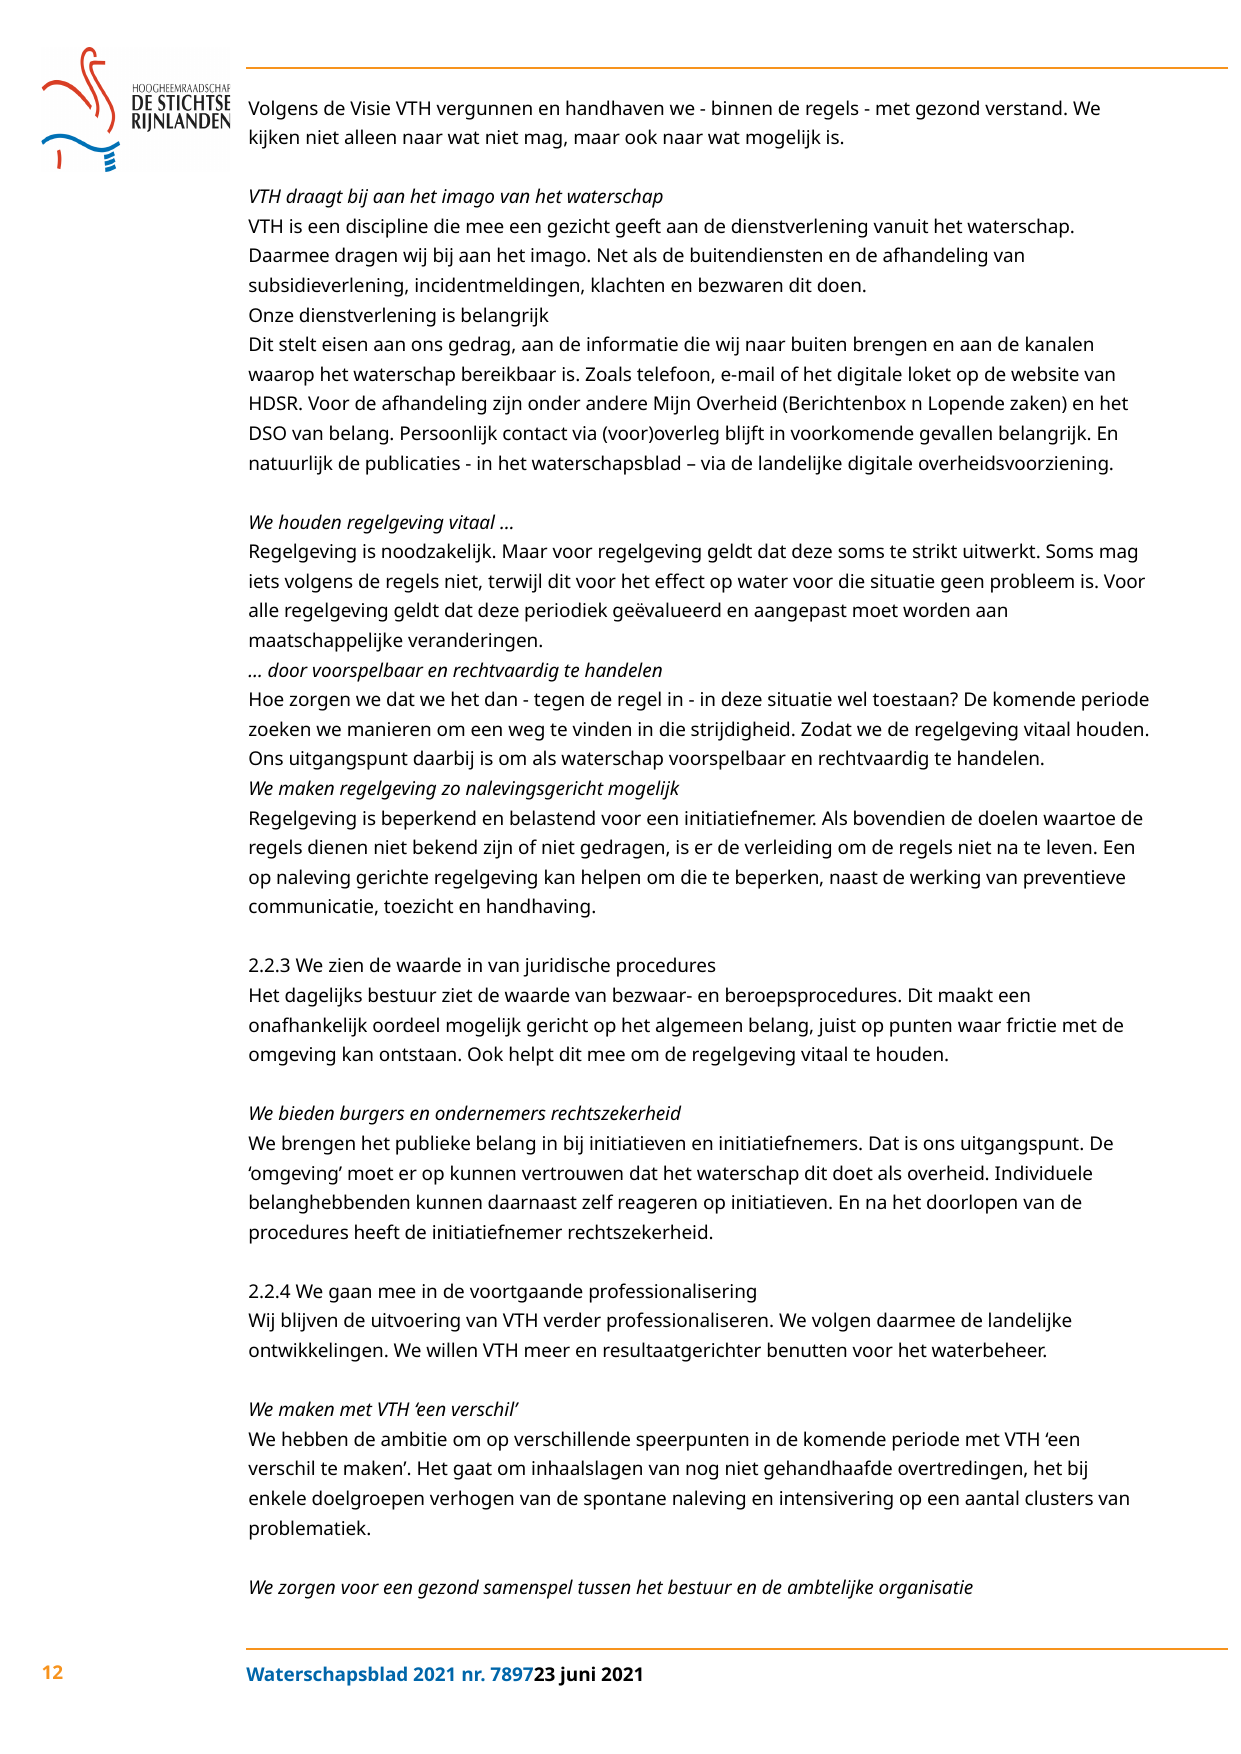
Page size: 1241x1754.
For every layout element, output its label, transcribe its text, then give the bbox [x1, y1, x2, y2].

text We maken met VTH ‘een verschil’ [248, 1396, 1152, 1422]
text 2.2.4 We gaan mee in de voortgaande professionalisering [248, 1278, 1152, 1304]
text Onze dienstverlening is belangrijk [248, 302, 1152, 328]
text Dit stelt eisen aan ons gedrag, aan de informatie die wij naar buiten brengen en aan de kanalen waarop het waterschap bereikbaar is. Zoals telefoon, e-mail of het digitale loket op de website van HDSR. Voor de afhandeling zijn onder andere Mijn Overheid (Berichtenbox n Lopende zaken) en het DSO van belang. Persoonlijk contact via (voor)overleg blijft in voorkomende gevallen belangrijk. En natuurlijk de publicaties - in het waterschapsblad – via de landelijke digitale overheidsvoorziening. [248, 331, 1152, 476]
text We houden regelgeving vitaal … [248, 509, 1152, 535]
text Wij blijven de uitvoering van VTH verder professionaliseren. We volgen daarmee de landelijke ontwikkelingen. We willen VTH meer en resultaatgerichter benutten voor het waterbeheer. [248, 1308, 1152, 1363]
text We zorgen voor een gezond samenspel tussen het bestuur en de ambtelijke organisatie [248, 1574, 1152, 1600]
text We maken regelgeving zo nalevingsgericht mogelijk [248, 775, 1152, 801]
text We brengen het publieke belang in bij initiatieven en initiatiefnemers. Dat is ons uitgangspunt. De ‘omgeving’ moet er op kunnen vertrouwen dat het waterschap dit doet als overheid. Individuele belanghebbenden kunnen daarnaast zelf reageren op initiatieven. En na het doorlopen van de procedures heeft de initiatiefnemer rechtszekerheid. [248, 1130, 1152, 1245]
text Het dagelijks bestuur ziet de waarde van bezwaar- en beroepsprocedures. Dit maakt een onafhankelijk oordeel mogelijk gericht op het algemeen belang, juist op punten waar frictie met de omgeving kan ontstaan. Ook helpt dit mee om de regelgeving vitaal te houden. [248, 982, 1152, 1067]
text 2.2.3 We zien de waarde in van juridische procedures [248, 953, 1152, 978]
text We bieden burgers en ondernemers rechtszekerheid [248, 1101, 1152, 1126]
text Hoe zorgen we dat we het dan - tegen de regel in - in deze situatie wel toestaan? De komende periode zoeken we manieren om een weg te vinden in die strijdigheid. Zodat we de regelgeving vitaal houden. Ons uitgangspunt daarbij is om als waterschap voorspelbaar en rechtvaardig te handelen. [248, 686, 1152, 771]
text Regelgeving is noodzakelijk. Maar voor regelgeving geldt dat deze soms te strikt uitwerkt. Soms mag iets volgens de regels niet, terwijl dit voor het effect op water voor die situatie geen probleem is. Voor alle regelgeving geldt dat deze periodiek geëvalueerd en aangepast moet worden aan maatschappelijke veranderingen. [248, 538, 1152, 653]
text VTH draagt bij aan het imago van het waterschap [248, 183, 1152, 209]
text VTH is een discipline die mee een gezicht geeft aan de dienstverlening vanuit het waterschap. Daarmee dragen wij bij aan het imago. Net als de buitendiensten en de afhandeling van subsidieverlening, incidentmeldingen, klachten en bezwaren dit doen. [248, 213, 1152, 298]
text We hebben de ambitie om op verschillende speerpunten in de komende periode met VTH ‘een verschil te maken’. Het gaat om inhaalslagen van nog niet gehandhaafde overtredingen, het bij enkele doelgroepen verhogen van de spontane naleving en intensivering op een aantal clusters van problematiek. [248, 1426, 1152, 1541]
picture [41, 47, 231, 172]
text Regelgeving is beperkend en belastend voor een initiatiefnemer. Als bovendien de doelen waartoe de regels dienen niet bekend zijn of niet gedragen, is er de verleiding om de regels niet na te leven. Een op naleving gerichte regelgeving kan helpen om die te beperken, naast de werking van preventieve communicatie, toezicht en handhaving. [248, 805, 1152, 919]
text Volgens de Visie VTH vergunnen en handhaven we - binnen de regels - met gezond verstand. We kijken niet alleen naar wat niet mag, maar ook naar wat mogelijk is. [248, 95, 1152, 150]
text … door voorspelbaar en rechtvaardig te handelen [248, 657, 1152, 683]
